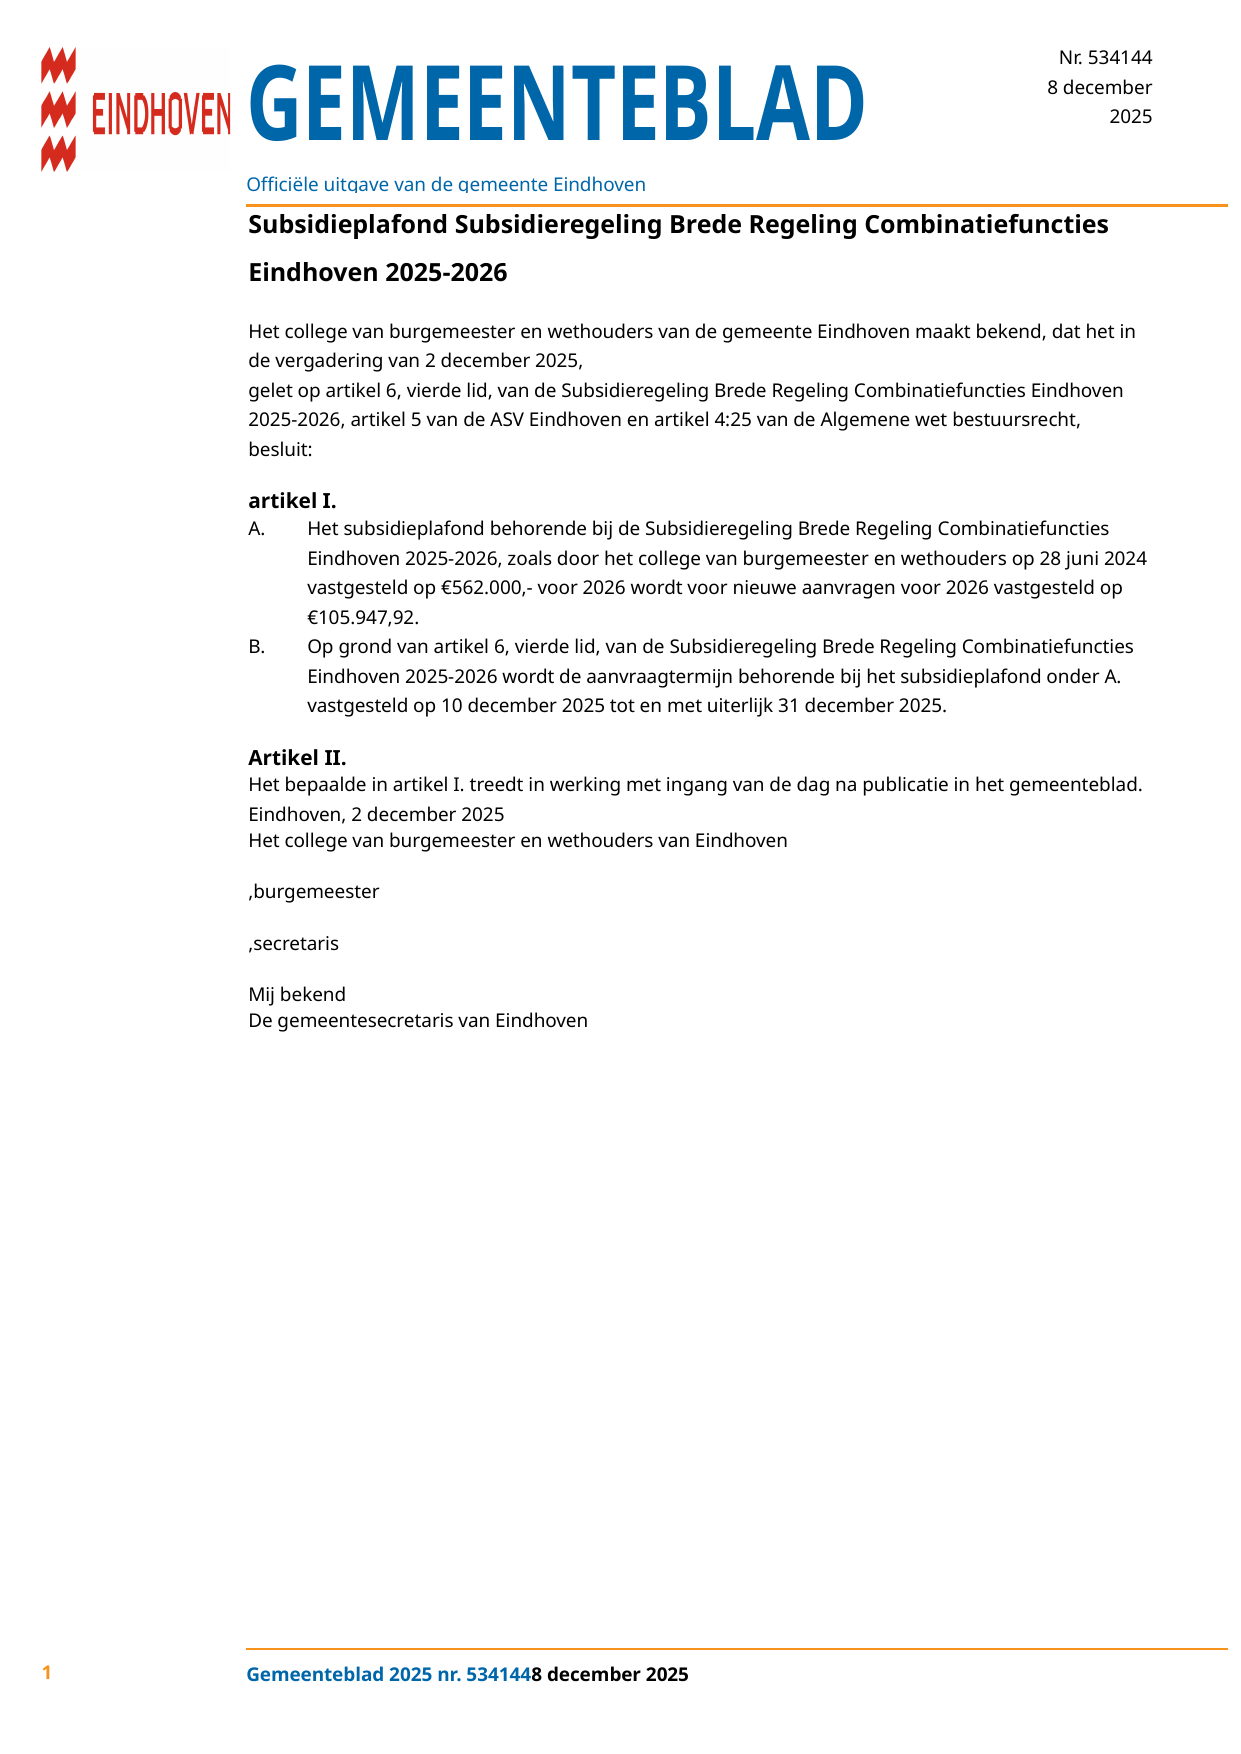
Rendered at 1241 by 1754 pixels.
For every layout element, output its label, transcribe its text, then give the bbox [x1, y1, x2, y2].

text Mij bekend [248, 981, 1152, 1007]
text artikel I. [248, 487, 1152, 515]
text De gemeentesecretaris van Eindhoven [248, 1007, 1152, 1033]
text besluit: [248, 436, 1152, 462]
text Eindhoven, 2 december 2025 [248, 801, 1152, 827]
text ,secretaris [248, 930, 1152, 955]
text Het college van burgemeester en wethouders van Eindhoven [248, 827, 1152, 852]
list Het subsidieplafond behorende bij de Subsidieregeling Brede Regeling Combinatiefuncties Eindhoven 2025-2026, zoals door het college van burgemeester en wethouders op 28 juni 2024 vastgesteld op €562.000,- voor 2026 wordt voor nieuwe aanvragen voor 2026 vastgesteld op €105.947,92. [248, 515, 1152, 629]
list Op grond van artikel 6, vierde lid, van de Subsidieregeling Brede Regeling Combinatiefuncties Eindhoven 2025-2026 wordt de aanvraagtermijn behorende bij het subsidieplafond onder A. vastgesteld op 10 december 2025 tot en met uiterlijk 31 december 2025. [248, 633, 1152, 718]
text ,burgemeester [248, 878, 1152, 904]
text Het college van burgemeester en wethouders van de gemeente Eindhoven maakt bekend, dat het in de vergadering van 2 december 2025, [248, 318, 1152, 373]
text Subsidieplafond Subsidieregeling Brede Regeling Combinatiefuncties Eindhoven 2025-2026 [248, 207, 1152, 288]
picture [41, 47, 231, 172]
text Het bepaalde in artikel I. treedt in werking met ingang van de dag na publicatie in het gemeenteblad. [248, 771, 1152, 797]
text gelet op artikel 6, vierde lid, van de Subsidieregeling Brede Regeling Combinatiefuncties Eindhoven 2025-2026, artikel 5 van de ASV Eindhoven en artikel 4:25 van de Algemene wet bestuursrecht, [248, 377, 1152, 432]
text Artikel II. [248, 743, 1152, 771]
